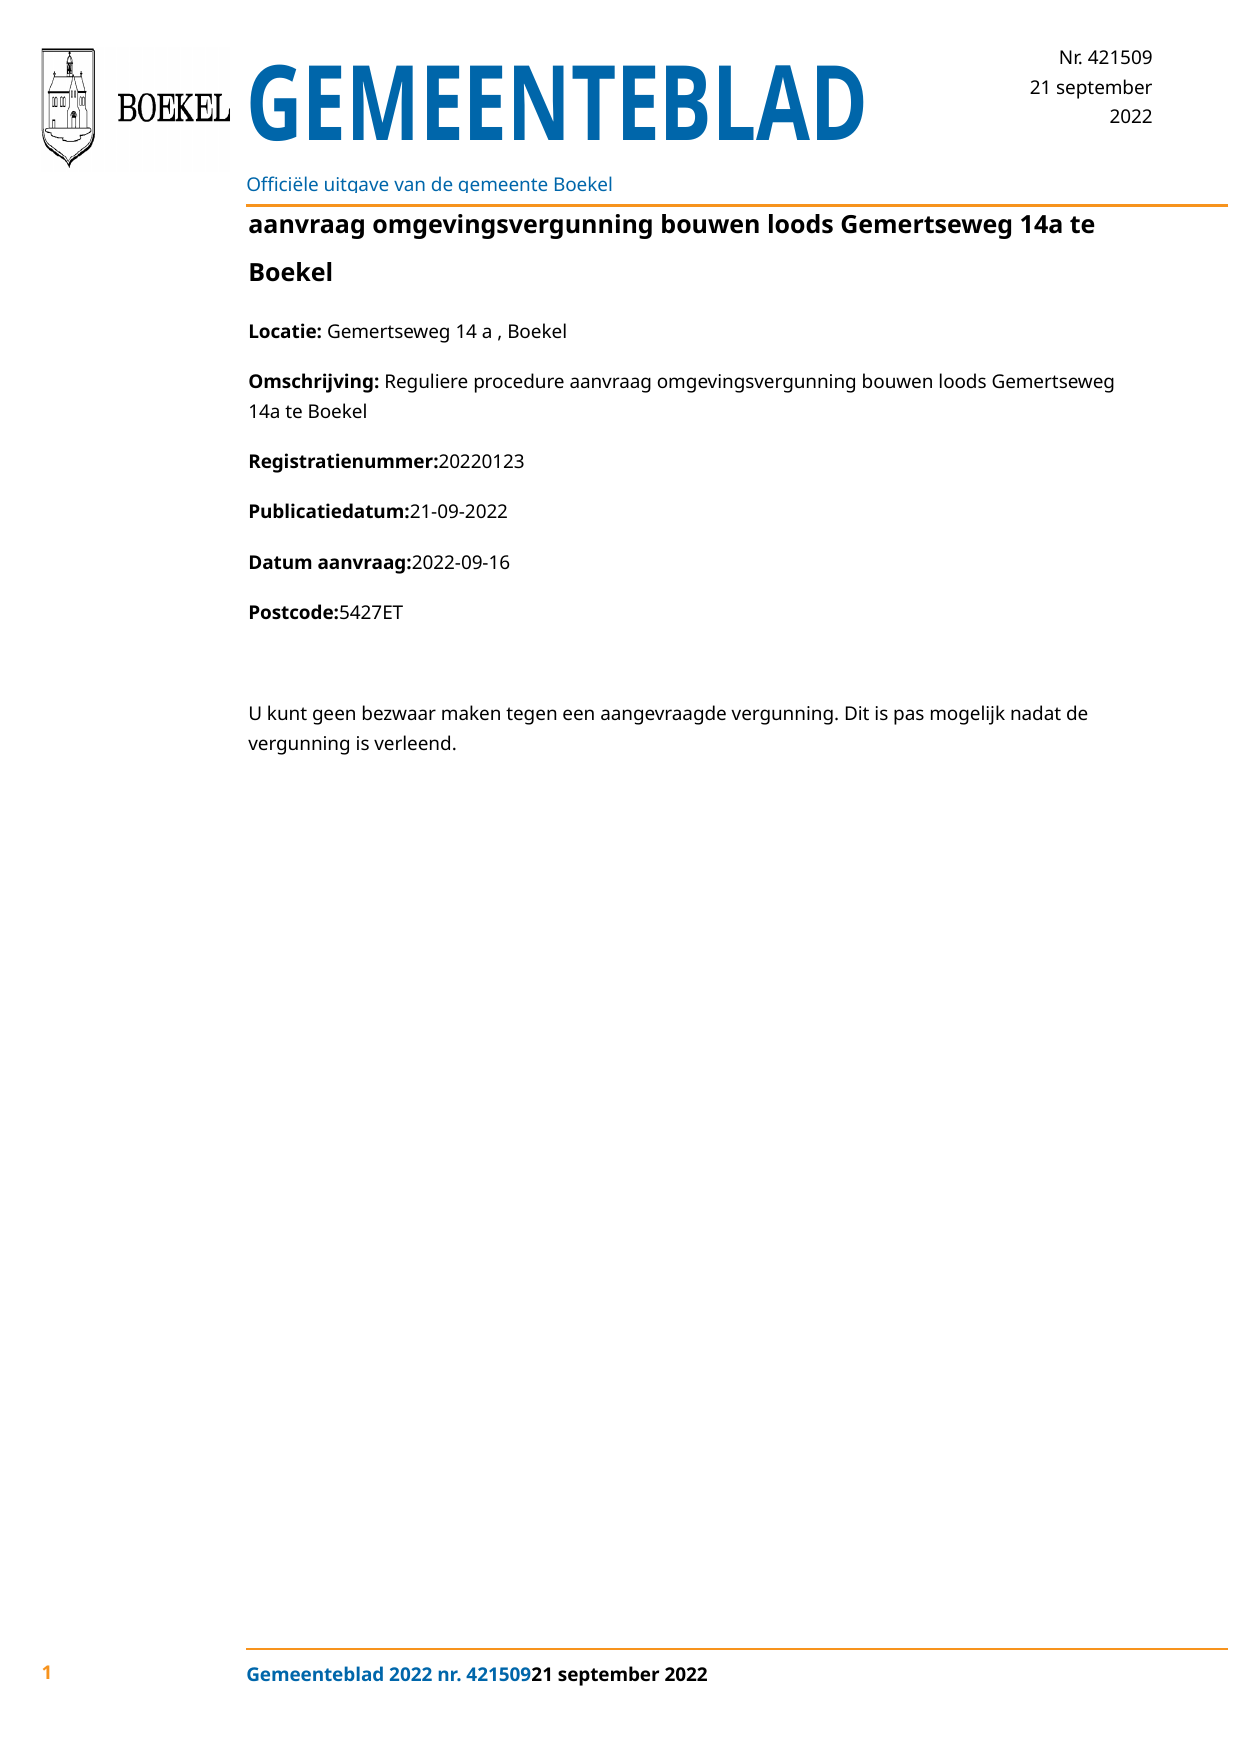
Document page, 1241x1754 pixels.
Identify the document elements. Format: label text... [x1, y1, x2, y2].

picture [41, 47, 231, 172]
text Publicatiedatum:21-09-2022 [248, 499, 1152, 524]
text Postcode:5427ET [248, 599, 1152, 625]
text aanvraag omgevingsvergunning bouwen loods Gemertseweg 14a te Boekel [248, 207, 1152, 288]
text Locatie: Gemertseweg 14 a , Boekel [248, 318, 1152, 344]
text Datum aanvraag:2022-09-16 [248, 549, 1152, 575]
text Registratienummer:20220123 [248, 448, 1152, 474]
text U kunt geen bezwaar maken tegen een aangevraagde vergunning. Dit is pas mogelijk nadat de vergunning is verleend. [248, 700, 1152, 756]
text Omschrijving: Reguliere procedure aanvraag omgevingsvergunning bouwen loods Gemertseweg 14a te Boekel [248, 368, 1152, 424]
